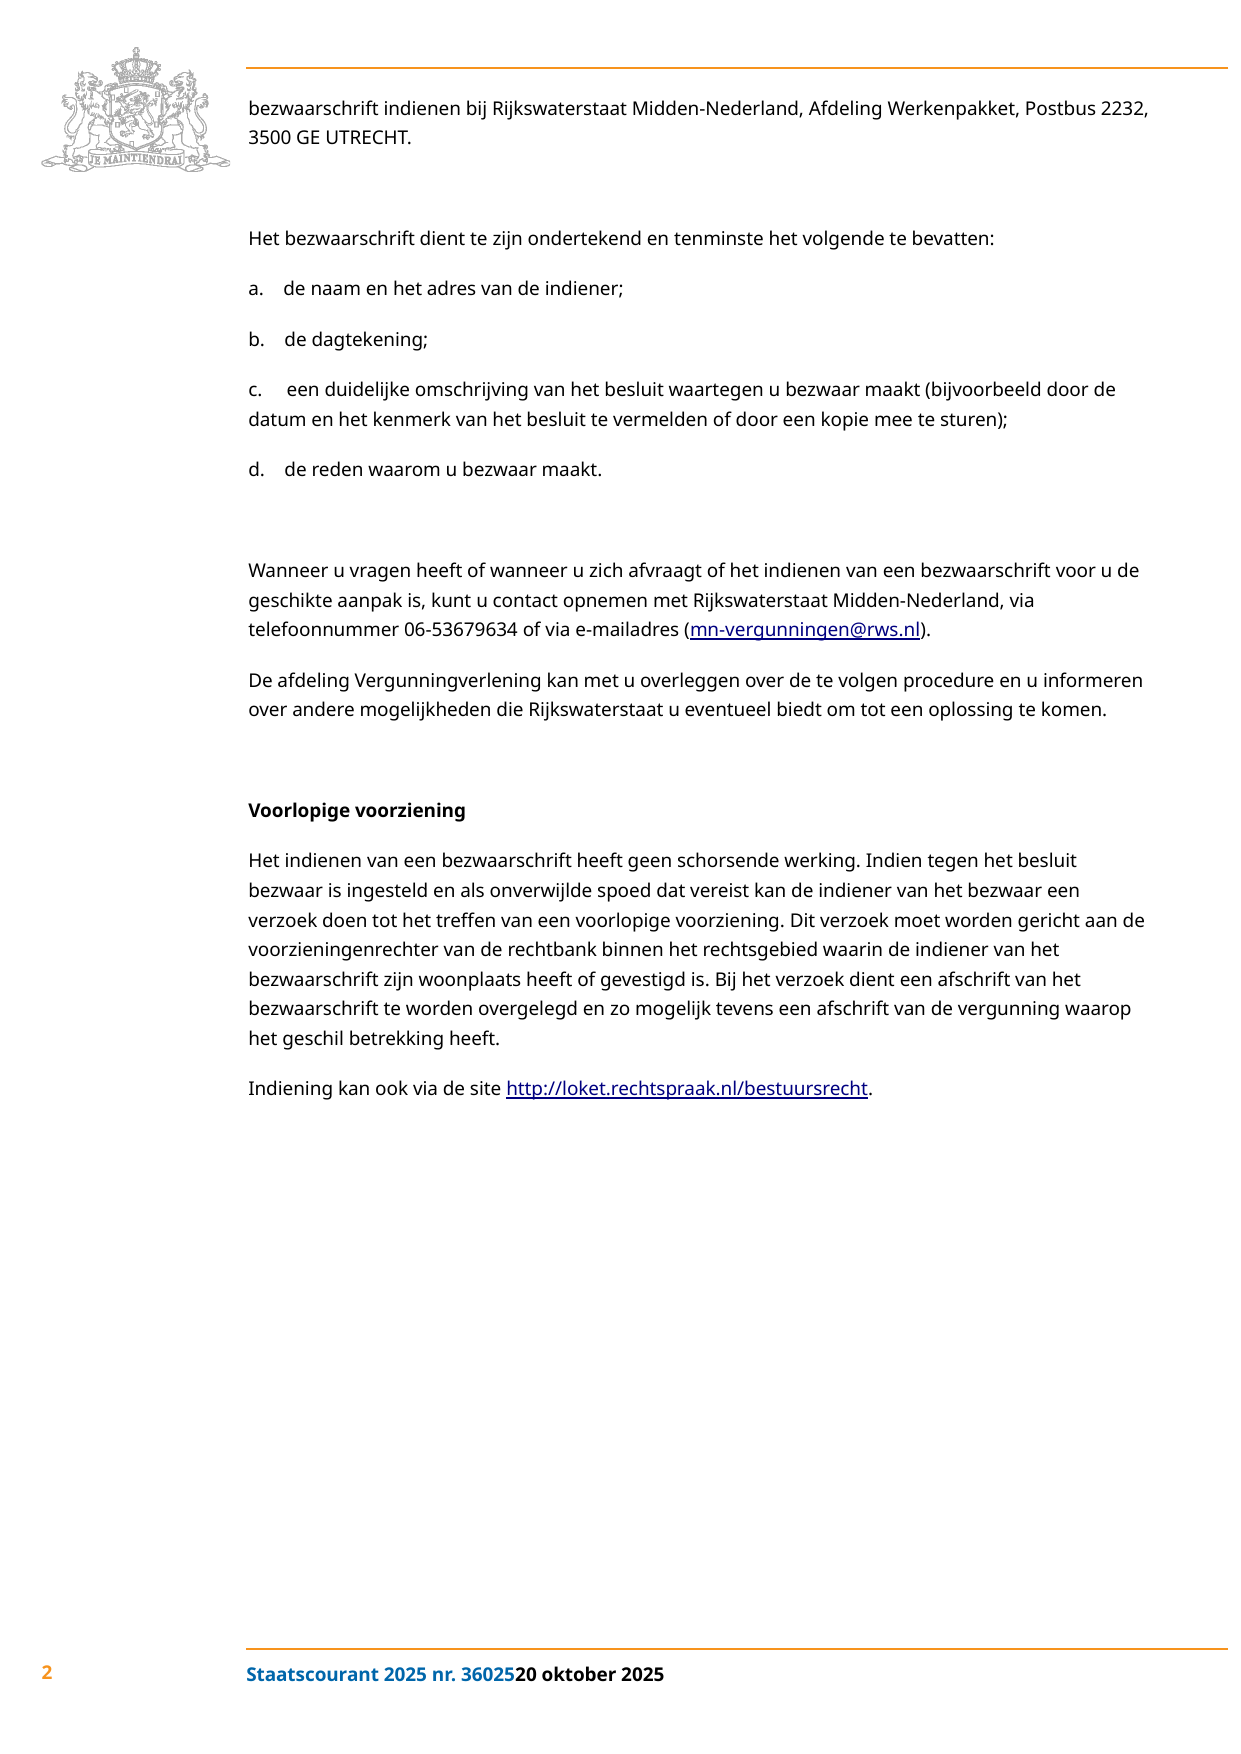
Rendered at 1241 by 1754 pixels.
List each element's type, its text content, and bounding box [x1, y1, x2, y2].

text bezwaarschrift indienen bij Rijkswaterstaat Midden-Nederland, Afdeling Werkenpakket, Postbus 2232, 3500 GE UTRECHT. [248, 95, 1152, 150]
text Wanneer u vragen heeft of wanneer u zich afvraagt of het indienen van een bezwaarschrift voor u de geschikte aanpak is, kunt u contact opnemen met Rijkswaterstaat Midden-Nederland, via telefoonnummer 06-53679634 of via e-mailadres (mn-vergunningen@rws.nl). [248, 557, 1152, 642]
text Voorlopige voorziening [248, 797, 1152, 823]
text Het bezwaarschrift dient te zijn ondertekend en tenminste het volgende te bevatten: [248, 225, 1152, 251]
text De afdeling Vergunningverlening kan met u overleggen over de te volgen procedure en u informeren over andere mogelijkheden die Rijkswaterstaat u eventueel biedt om tot een oplossing te komen. [248, 667, 1152, 722]
text d. de reden waarom u bezwaar maakt. [248, 456, 1152, 482]
picture [41, 47, 231, 172]
text Indiening kan ook via de site http://loket.rechtspraak.nl/bestuursrecht. [248, 1076, 1152, 1101]
text b. de dagtekening; [248, 326, 1152, 352]
text Het indienen van een bezwaarschrift heeft geen schorsende werking. Indien tegen het besluit bezwaar is ingesteld en als onverwijlde spoed dat vereist kan de indiener van het bezwaar een verzoek doen tot het treffen van een voorlopige voorziening. Dit verzoek moet worden gericht aan de voorzieningenrechter van de rechtbank binnen het rechtsgebied waarin de indiener van het bezwaarschrift zijn woonplaats heeft of gevestigd is. Bij het verzoek dient een afschrift van het bezwaarschrift te worden overgelegd en zo mogelijk tevens een afschrift van de vergunning waarop het geschil betrekking heeft. [248, 848, 1152, 1051]
text c. een duidelijke omschrijving van het besluit waartegen u bezwaar maakt (bijvoorbeeld door de datum en het kenmerk van het besluit te vermelden of door een kopie mee te sturen); [248, 376, 1152, 432]
text a. de naam en het adres van de indiener; [248, 276, 1152, 301]
